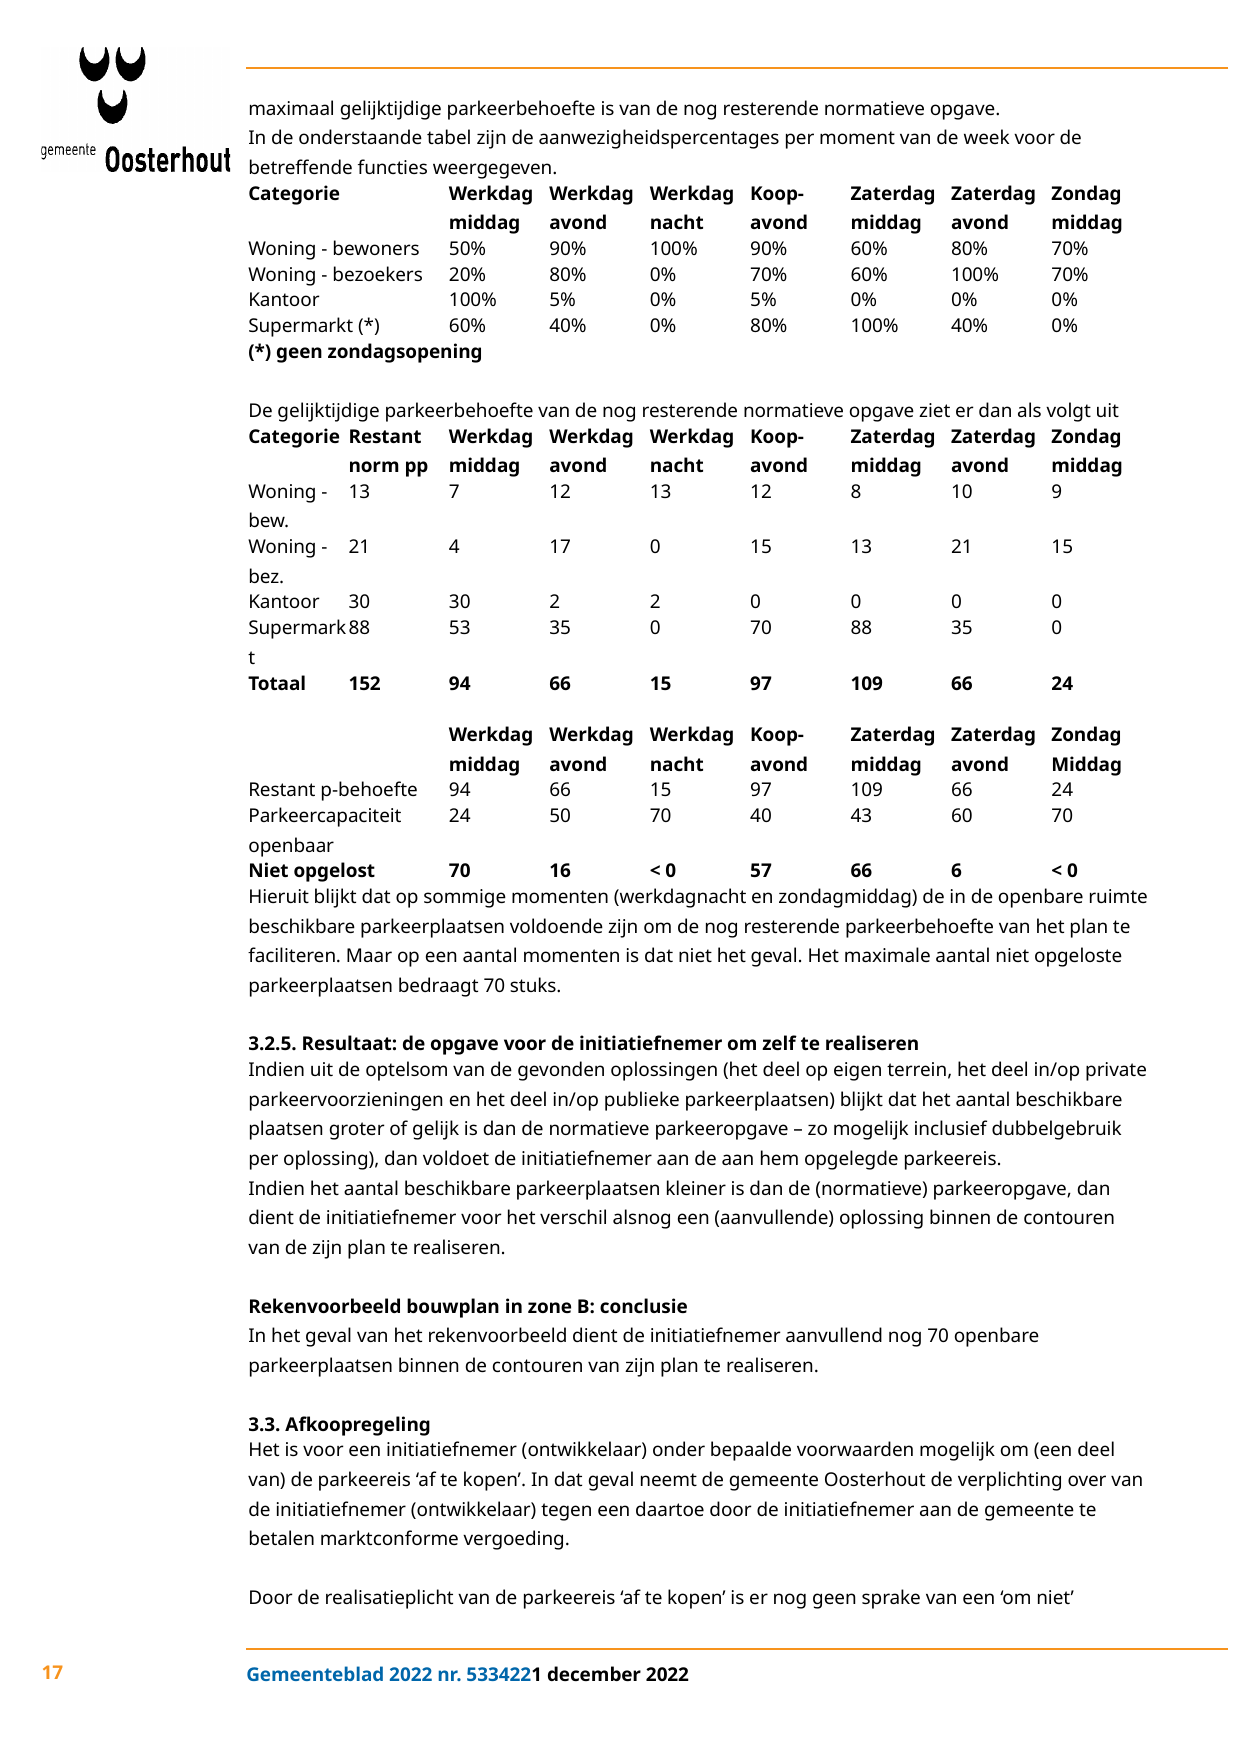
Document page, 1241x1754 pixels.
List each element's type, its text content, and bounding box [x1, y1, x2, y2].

text Indien uit de optelsom van de gevonden oplossingen (het deel op eigen terrein, het deel in/op private parkeervoorzieningen en het deel in/op publieke parkeerplaatsen) blijkt dat het aantal beschikbare plaatsen groter of gelijk is dan de normatieve parkeeropgave – zo mogelijk inclusief dubbelgebruik per oplossing), dan voldoet de initiatiefnemer aan de aan hem opgelegde parkeereis. [248, 1056, 1152, 1171]
table_cell 6 [951, 858, 1051, 883]
table_cell 35 [549, 615, 649, 670]
table_cell 24 [449, 802, 549, 858]
table_cell Zondag middag [1051, 423, 1152, 478]
table_cell Niet opgelost [248, 858, 449, 883]
table_cell 60% [850, 261, 951, 286]
table_cell Zaterdag middag [850, 721, 951, 777]
table_cell 60 [951, 802, 1051, 858]
table_cell 70% [1051, 235, 1152, 261]
table_cell Werkdag avond [549, 721, 649, 777]
table_cell 21 [348, 534, 449, 589]
table_cell 0 [1051, 615, 1152, 670]
table_cell 109 [850, 670, 951, 696]
table_cell 24 [1051, 670, 1152, 696]
text 3.3. Afkoopregeling [248, 1411, 1152, 1437]
picture [41, 47, 231, 172]
table_cell 40% [951, 312, 1051, 338]
table_cell 10 [951, 478, 1051, 533]
table_cell 70 [750, 615, 850, 670]
table_cell 0 [850, 589, 951, 614]
table_cell 40 [750, 802, 850, 858]
table_cell Koop- avond [750, 721, 850, 777]
table_cell 12 [750, 478, 850, 533]
table_cell 12 [549, 478, 649, 533]
table_cell (*) geen zondagsopening De gelijktijdige parkeerbehoefte van de nog resterende normatieve opgave ziet er dan als volgt uit [248, 338, 1152, 423]
table_cell 0 [650, 615, 750, 670]
table_cell Restant norm pp [348, 423, 449, 478]
text 3.2.5. Resultaat: de opgave voor de initiatiefnemer om zelf te realiseren [248, 1031, 1152, 1056]
table_cell 2 [650, 589, 750, 614]
table_cell 35 [951, 615, 1051, 670]
text Het is voor een initiatiefnemer (ontwikkelaar) onder bepaalde voorwaarden mogelijk om (een deel van) de parkeereis ‘af te kopen’. In dat geval neemt de gemeente Oosterhout de verplichting over van de initiatiefnemer (ontwikkelaar) tegen een daartoe door de initiatiefnemer aan de gemeente te betalen marktconforme vergoeding. [248, 1437, 1152, 1551]
table_cell 88 [850, 615, 951, 670]
table_cell 15 [650, 777, 750, 802]
table_cell 53 [449, 615, 549, 670]
table_cell 90% [549, 235, 649, 261]
table_cell 90% [750, 235, 850, 261]
table_cell Koop- avond [750, 180, 850, 235]
table_cell Kantoor [248, 286, 449, 312]
table_cell 70 [1051, 802, 1152, 858]
table_cell 0 [750, 589, 850, 614]
table_cell 100% [449, 286, 549, 312]
table_cell Werkdag middag [449, 180, 549, 235]
table_cell 152 [348, 670, 449, 696]
table_cell Hieruit blijkt dat op sommige momenten (werkdagnacht en zondagmiddag) de in de openbare ruimte beschikbare parkeerplaatsen voldoende zijn om de nog resterende parkeerbehoefte van het plan te faciliteren. Maar op een aantal momenten is dat niet het geval. Het maximale aantal niet opgeloste parkeerplaatsen bedraagt 70 stuks. [248, 883, 1152, 998]
table_cell 5% [750, 286, 850, 312]
table_cell 50 [549, 802, 649, 858]
table_cell 66 [951, 670, 1051, 696]
table_cell 70% [750, 261, 850, 286]
table_cell 2 [549, 589, 649, 614]
table_cell Woning - bew. [248, 478, 348, 533]
table_cell Restant p-behoefte [248, 777, 449, 802]
table_cell Zaterdag middag [850, 423, 951, 478]
table_cell 80% [549, 261, 649, 286]
table_cell 13 [348, 478, 449, 533]
table_cell 4 [449, 534, 549, 589]
table_cell 66 [549, 777, 649, 802]
table_cell Parkeercapaciteit openbaar [248, 802, 449, 858]
table_cell 0% [650, 312, 750, 338]
table_cell 80% [750, 312, 850, 338]
table_cell 0% [650, 286, 750, 312]
table_cell 5% [549, 286, 649, 312]
table_cell 97 [750, 670, 850, 696]
table_cell Categorie [248, 423, 348, 478]
text Indien het aantal beschikbare parkeerplaatsen kleiner is dan de (normatieve) parkeeropgave, dan dient de initiatiefnemer voor het verschil alsnog een (aanvullende) oplossing binnen de contouren van de zijn plan te realiseren. [248, 1175, 1152, 1259]
table_cell 66 [850, 858, 951, 883]
table_cell Zondag Middag [1051, 721, 1152, 777]
table_cell Totaal [248, 670, 348, 696]
table_cell Categorie [248, 180, 449, 235]
table_cell 57 [750, 858, 850, 883]
table_cell 109 [850, 777, 951, 802]
table_cell 24 [1051, 777, 1152, 802]
table_cell 9 [1051, 478, 1152, 533]
table_cell < 0 [650, 858, 750, 883]
table_cell 100% [650, 235, 750, 261]
table_cell 70 [650, 802, 750, 858]
table_cell 66 [951, 777, 1051, 802]
table_cell 0 [951, 589, 1051, 614]
table_cell Zaterdag avond [951, 423, 1051, 478]
table_cell 40% [549, 312, 649, 338]
table_cell 60% [449, 312, 549, 338]
table_cell 0 [1051, 589, 1152, 614]
table_cell 0 [650, 534, 750, 589]
table_cell maximaal gelijktijdige parkeerbehoefte is van de nog resterende normatieve opgave. In de onderstaande tabel zijn de aanwezigheidspercentages per moment van de week voor de betreffende functies weergegeven. [248, 95, 1152, 180]
table_cell Werkdag avond [549, 423, 649, 478]
table_cell Supermarkt [248, 615, 348, 670]
table_cell Zaterdag middag [850, 180, 951, 235]
table_cell 70% [1051, 261, 1152, 286]
table_cell 0% [850, 286, 951, 312]
table_cell Woning - bezoekers [248, 261, 449, 286]
table_cell 88 [348, 615, 449, 670]
table_cell 100% [850, 312, 951, 338]
table_cell 7 [449, 478, 549, 533]
table_cell 60% [850, 235, 951, 261]
table_cell 97 [750, 777, 850, 802]
table_cell Zaterdag avond [951, 180, 1051, 235]
table_cell 100% [951, 261, 1051, 286]
table_cell 80% [951, 235, 1051, 261]
table_cell Zondag middag [1051, 180, 1152, 235]
table_cell 30 [449, 589, 549, 614]
table_cell 15 [650, 670, 750, 696]
table_cell 66 [549, 670, 649, 696]
table_cell Werkdag middag [449, 423, 549, 478]
table_cell Woning - bewoners [248, 235, 449, 261]
table_cell Werkdag nacht [650, 721, 750, 777]
table_cell 0% [650, 261, 750, 286]
table_cell 94 [449, 777, 549, 802]
table_cell [248, 721, 449, 777]
table_cell 94 [449, 670, 549, 696]
table_cell Woning - bez. [248, 534, 348, 589]
table_cell 30 [348, 589, 449, 614]
table_cell 13 [650, 478, 750, 533]
table_cell 13 [850, 534, 951, 589]
table_cell 0% [1051, 286, 1152, 312]
table_cell Koop- avond [750, 423, 850, 478]
table_cell Supermarkt (*) [248, 312, 449, 338]
table_cell Werkdag middag [449, 721, 549, 777]
table_cell 0% [951, 286, 1051, 312]
table_cell Werkdag nacht [650, 423, 750, 478]
table_cell 0% [1051, 312, 1152, 338]
text Door de realisatieplicht van de parkeereis ‘af te kopen’ is er nog geen sprake van een ‘om niet’ [248, 1584, 1152, 1610]
table_cell 50% [449, 235, 549, 261]
table_cell 20% [449, 261, 549, 286]
table_cell 43 [850, 802, 951, 858]
table_cell Werkdag avond [549, 180, 649, 235]
table_cell Zaterdag avond [951, 721, 1051, 777]
table_cell Kantoor [248, 589, 348, 614]
table_cell 16 [549, 858, 649, 883]
table_cell 15 [750, 534, 850, 589]
table_cell Werkdag nacht [650, 180, 750, 235]
table_cell 21 [951, 534, 1051, 589]
table_cell 17 [549, 534, 649, 589]
table_cell < 0 [1051, 858, 1152, 883]
table_cell 70 [449, 858, 549, 883]
table_header Rekenvoorbeeld bouwplan in zone B: conclusie In het geval van het rekenvoorbeeld dient de initiatiefnemer aanvullend nog 70 openbare parkeerplaatsen binnen de contouren van zijn plan te realiseren. [248, 1293, 1152, 1378]
table_cell 8 [850, 478, 951, 533]
table_cell [248, 696, 1152, 721]
table_cell 15 [1051, 534, 1152, 589]
